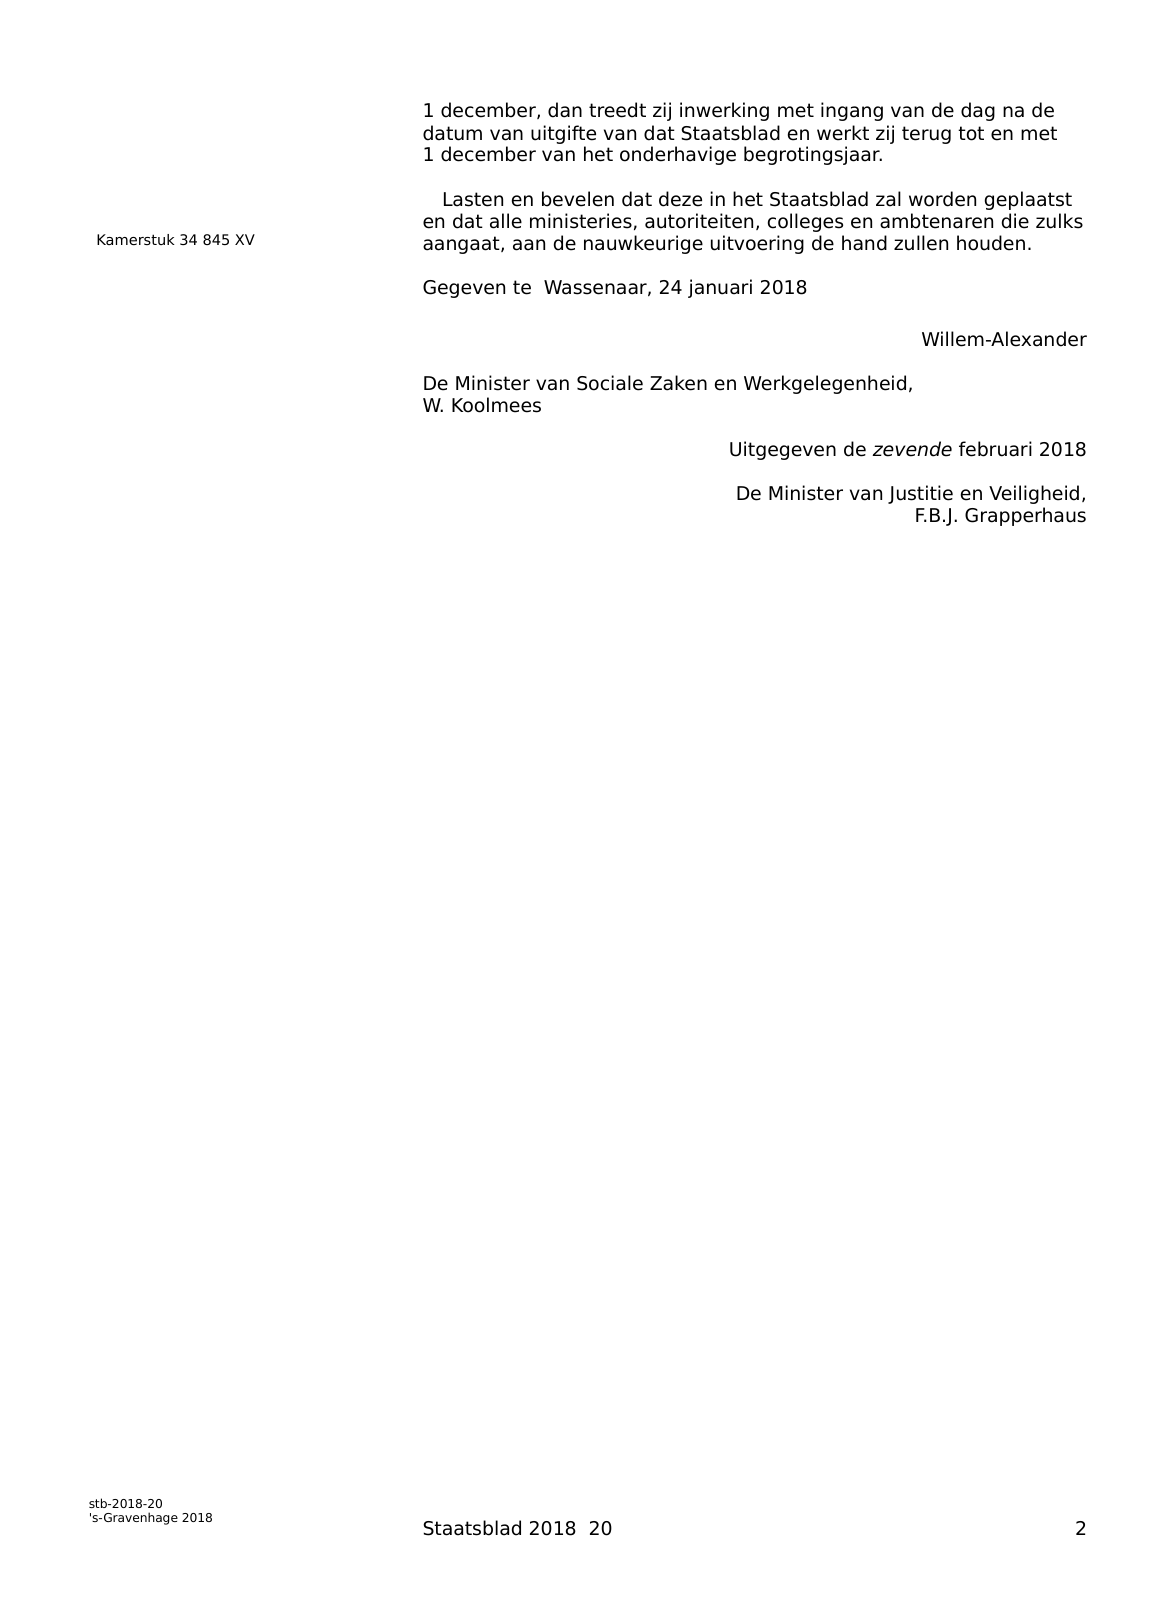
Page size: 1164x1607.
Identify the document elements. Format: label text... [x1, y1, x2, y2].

text De Minister van Sociale Zaken en Werkgelegenheid, W. Koolmees [422, 373, 1087, 417]
text 's-Gravenhage 2018 [88, 1511, 323, 1525]
text Kamerstuk 34 845 XV [77, 231, 396, 248]
text Willem-Alexander [422, 329, 1087, 351]
text De Minister van Justitie en Veiligheid, F.B.J. Grapperhaus [422, 483, 1087, 527]
text Gegeven te Wassenaar, 24 januari 2018 [422, 277, 1087, 299]
text Lasten en bevelen dat deze in het Staatsblad zal worden geplaatst en dat alle ministeries, autoriteiten, colleges en ambtenaren die zulks aangaat, aan de nauwkeurige uitvoering de hand zullen houden. [422, 188, 1087, 254]
text stb-2018-20 [88, 1497, 323, 1511]
text Uitgegeven de zevende februari 2018 [422, 439, 1087, 461]
text 1 december, dan treedt zij inwerking met ingang van de dag na de datum van uitgifte van dat Staatsblad en werkt zij terug tot en met 1 december van het onderhavige begrotingsjaar. [422, 100, 1087, 166]
